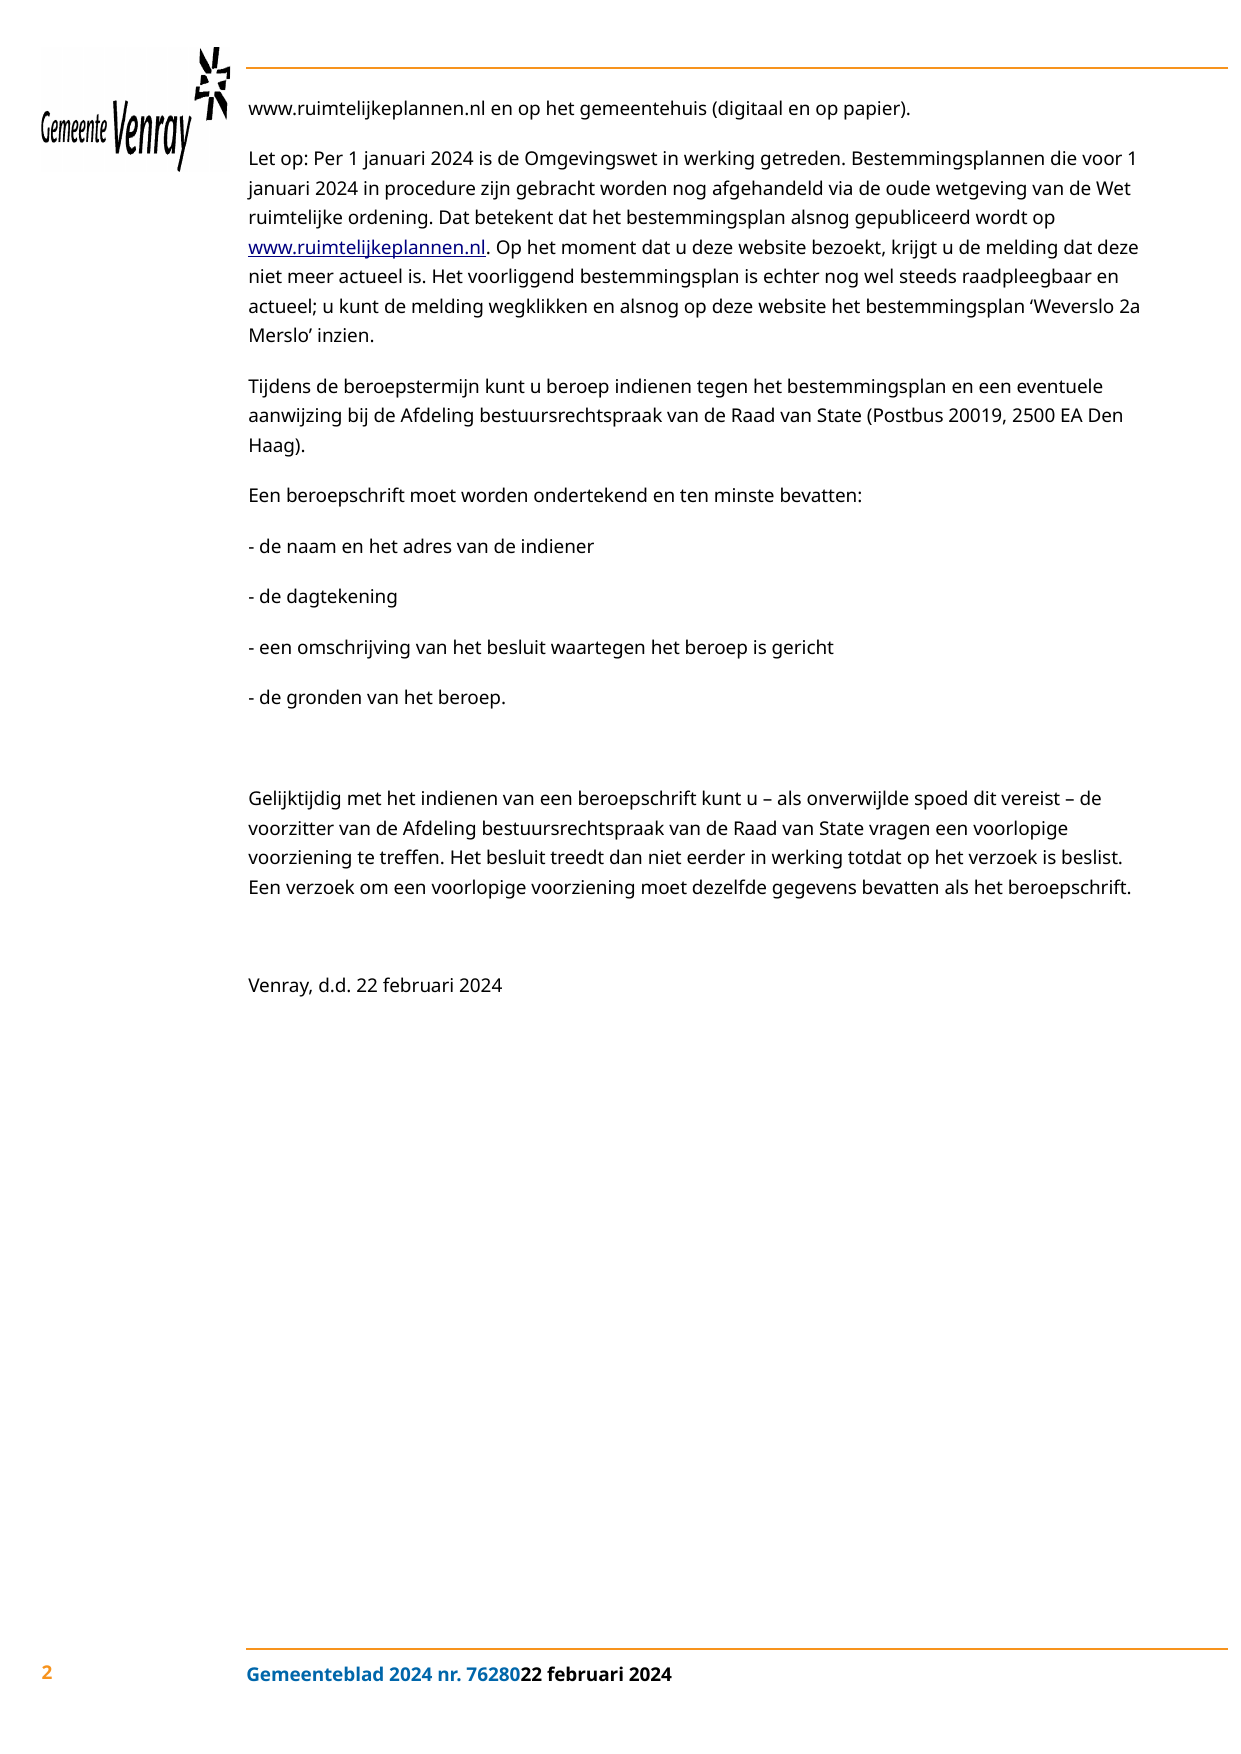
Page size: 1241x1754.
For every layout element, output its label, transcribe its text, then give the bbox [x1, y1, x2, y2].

text Tijdens de beroepstermijn kunt u beroep indienen tegen het bestemmingsplan en een eventuele aanwijzing bij de Afdeling bestuursrechtspraak van de Raad van State (Postbus 20019, 2500 EA Den Haag). [248, 373, 1152, 458]
text Gelijktijdig met het indienen van een beroepschrift kunt u – als onverwijlde spoed dit vereist – de voorzitter van de Afdeling bestuursrechtspraak van de Raad van State vragen een voorlopige voorziening te treffen. Het besluit treedt dan niet eerder in werking totdat op het verzoek is beslist. Een verzoek om een voorlopige voorziening moet dezelfde gegevens bevatten als het beroepschrift. [248, 785, 1152, 900]
text Venray, d.d. 22 februari 2024 [248, 972, 1152, 998]
text - de gronden van het beroep. [248, 684, 1152, 710]
text www.ruimtelijkeplannen.nl en op het gemeentehuis (digitaal en op papier). [248, 95, 1152, 121]
picture [41, 47, 231, 172]
text Let op: Per 1 januari 2024 is de Omgevingswet in werking getreden. Bestemmingsplannen die voor 1 januari 2024 in procedure zijn gebracht worden nog afgehandeld via de oude wetgeving van de Wet ruimtelijke ordening. Dat betekent dat het bestemmingsplan alsnog gepubliceerd wordt op www.ruimtelijkeplannen.nl. Op het moment dat u deze website bezoekt, krijgt u de melding dat deze niet meer actueel is. Het voorliggend bestemmingsplan is echter nog wel steeds raadpleegbaar en actueel; u kunt de melding wegklikken en alsnog op deze website het bestemmingsplan ‘Weverslo 2a Merslo’ inzien. [248, 145, 1152, 348]
text - een omschrijving van het besluit waartegen het beroep is gericht [248, 634, 1152, 660]
text Een beroepschrift moet worden ondertekend en ten minste bevatten: [248, 483, 1152, 508]
text - de dagtekening [248, 583, 1152, 609]
text - de naam en het adres van de indiener [248, 533, 1152, 559]
